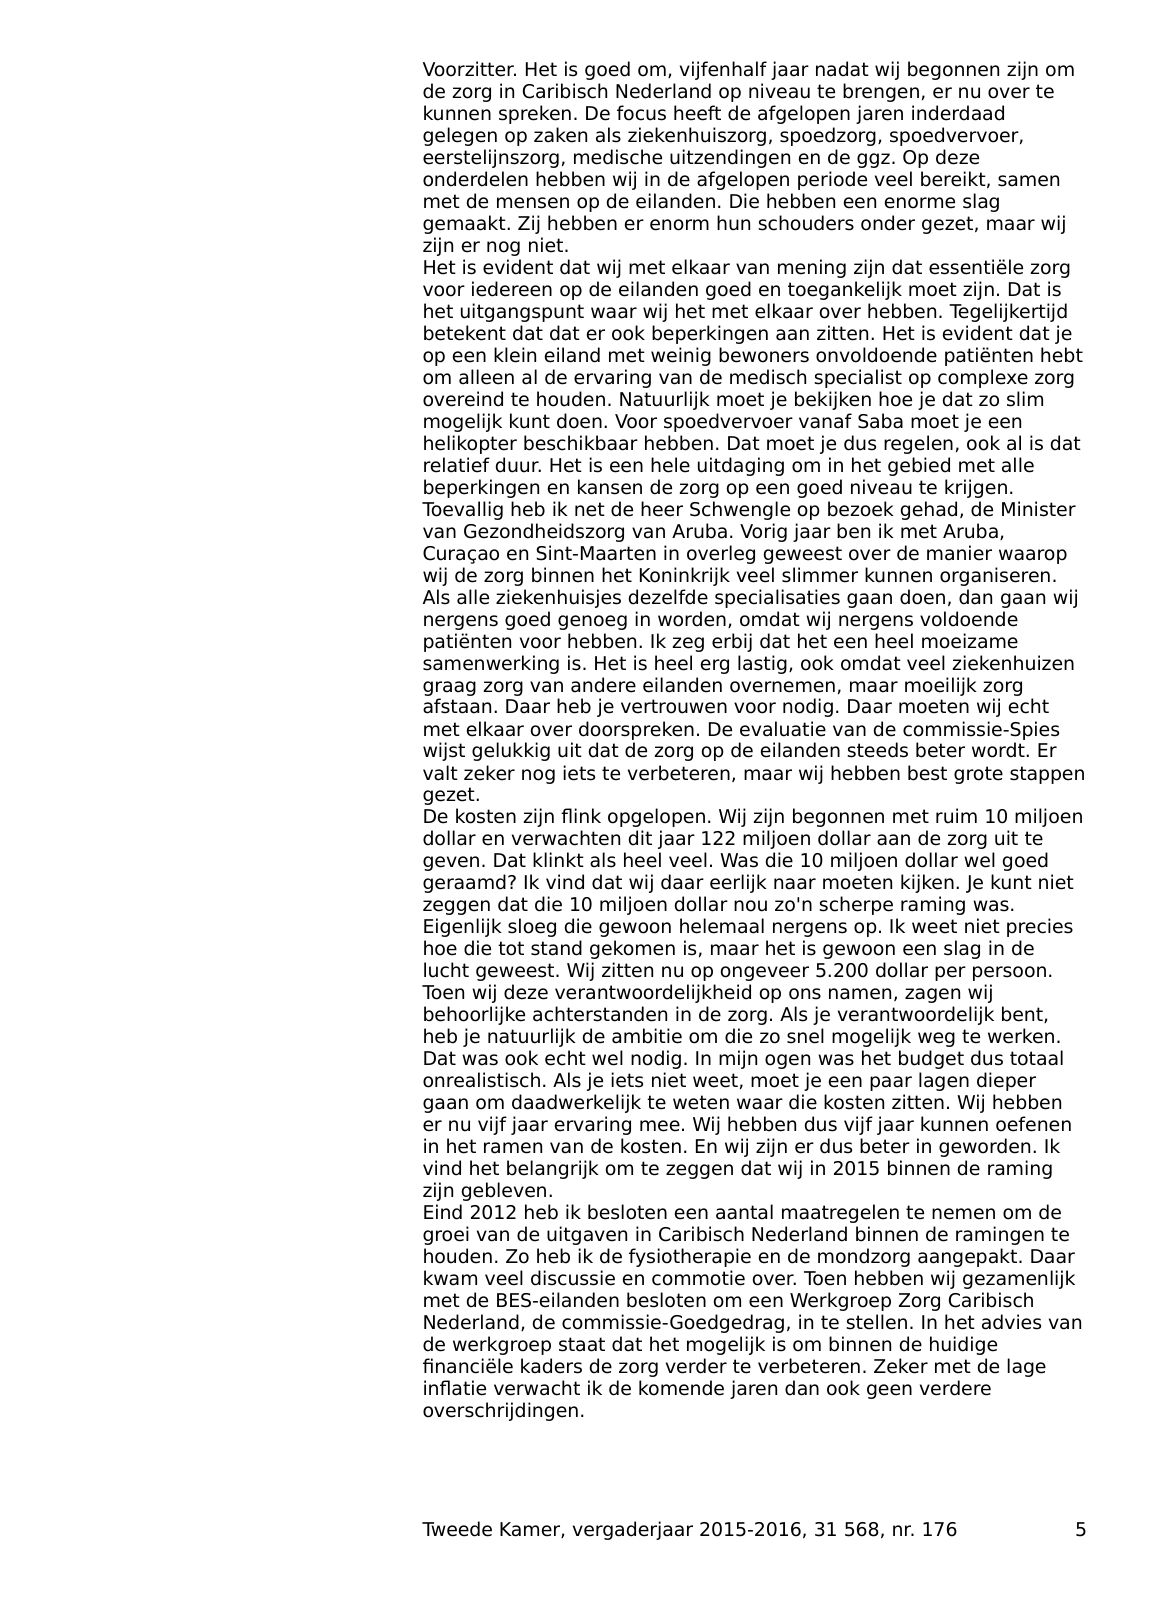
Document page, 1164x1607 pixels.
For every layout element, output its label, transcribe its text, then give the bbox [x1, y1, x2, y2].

text De kosten zijn flink opgelopen. Wij zijn begonnen met ruim 10 miljoen dollar en verwachten dit jaar 122 miljoen dollar aan de zorg uit te geven. Dat klinkt als heel veel. Was die 10 miljoen dollar wel goed geraamd? Ik vind dat wij daar eerlijk naar moeten kijken. Je kunt niet zeggen dat die 10 miljoen dollar nou zo'n scherpe raming was. Eigenlijk sloeg die gewoon helemaal nergens op. Ik weet niet precies hoe die tot stand gekomen is, maar het is gewoon een slag in de lucht geweest. Wij zitten nu op ongeveer 5.200 dollar per persoon. Toen wij deze verantwoordelijkheid op ons namen, zagen wij behoorlijke achterstanden in de zorg. Als je verantwoordelijk bent, heb je natuurlijk de ambitie om die zo snel mogelijk weg te werken. Dat was ook echt wel nodig. In mijn ogen was het budget dus totaal onrealistisch. Als je iets niet weet, moet je een paar lagen dieper gaan om daadwerkelijk te weten waar die kosten zitten. Wij hebben er nu vijf jaar ervaring mee. Wij hebben dus vijf jaar kunnen oefenen in het ramen van de kosten. En wij zijn er dus beter in geworden. Ik vind het belangrijk om te zeggen dat wij in 2015 binnen de raming zijn gebleven. [422, 806, 1087, 1202]
text Het is evident dat wij met elkaar van mening zijn dat essentiële zorg voor iedereen op de eilanden goed en toegankelijk moet zijn. Dat is het uitgangspunt waar wij het met elkaar over hebben. Tegelijkertijd betekent dat dat er ook beperkingen aan zitten. Het is evident dat je op een klein eiland met weinig bewoners onvoldoende patiënten hebt om alleen al de ervaring van de medisch specialist op complexe zorg overeind te houden. Natuurlijk moet je bekijken hoe je dat zo slim mogelijk kunt doen. Voor spoedvervoer vanaf Saba moet je een helikopter beschikbaar hebben. Dat moet je dus regelen, ook al is dat relatief duur. Het is een hele uitdaging om in het gebied met alle beperkingen en kansen de zorg op een goed niveau te krijgen. Toevallig heb ik net de heer Schwengle op bezoek gehad, de Minister van Gezondheidszorg van Aruba. Vorig jaar ben ik met Aruba, Curaçao en Sint-Maarten in overleg geweest over de manier waarop wij de zorg binnen het Koninkrijk veel slimmer kunnen organiseren. Als alle ziekenhuisjes dezelfde specialisaties gaan doen, dan gaan wij nergens goed genoeg in worden, omdat wij nergens voldoende patiënten voor hebben. Ik zeg erbij dat het een heel moeizame samenwerking is. Het is heel erg lastig, ook omdat veel ziekenhuizen graag zorg van andere eilanden overnemen, maar moeilijk zorg afstaan. Daar heb je vertrouwen voor nodig. Daar moeten wij echt met elkaar over doorspreken. De evaluatie van de commissie-Spies wijst gelukkig uit dat de zorg op de eilanden steeds beter wordt. Er valt zeker nog iets te verbeteren, maar wij hebben best grote stappen gezet. [422, 257, 1087, 806]
text Eind 2012 heb ik besloten een aantal maatregelen te nemen om de groei van de uitgaven in Caribisch Nederland binnen de ramingen te houden. Zo heb ik de fysiotherapie en de mondzorg aangepakt. Daar kwam veel discussie en commotie over. Toen hebben wij gezamenlijk met de BES-eilanden besloten om een Werkgroep Zorg Caribisch Nederland, de commissie-Goedgedrag, in te stellen. In het advies van de werkgroep staat dat het mogelijk is om binnen de huidige financiële kaders de zorg verder te verbeteren. Zeker met de lage inflatie verwacht ik de komende jaren dan ook geen verdere overschrijdingen. [422, 1202, 1087, 1422]
text Voorzitter. Het is goed om, vijfenhalf jaar nadat wij begonnen zijn om de zorg in Caribisch Nederland op niveau te brengen, er nu over te kunnen spreken. De focus heeft de afgelopen jaren inderdaad gelegen op zaken als ziekenhuiszorg, spoedzorg, spoedvervoer, eerstelijnszorg, medische uitzendingen en de ggz. Op deze onderdelen hebben wij in de afgelopen periode veel bereikt, samen met de mensen op de eilanden. Die hebben een enorme slag gemaakt. Zij hebben er enorm hun schouders onder gezet, maar wij zijn er nog niet. [422, 59, 1087, 257]
